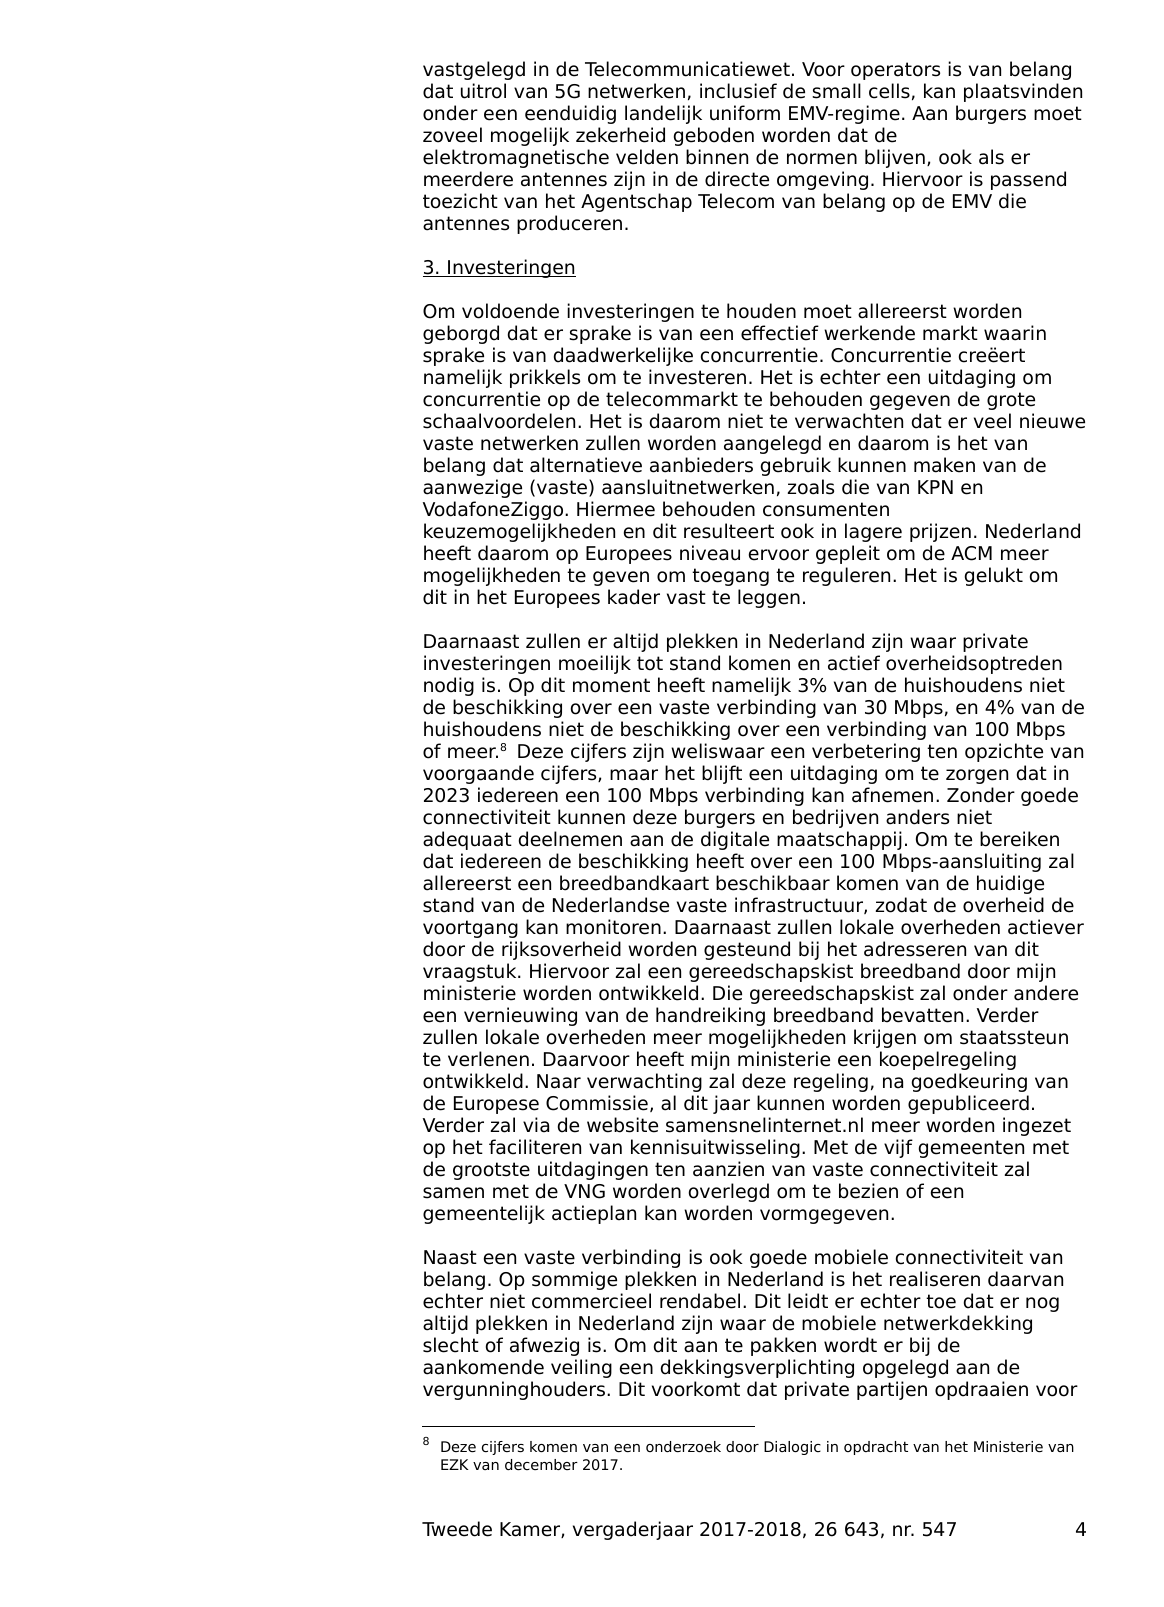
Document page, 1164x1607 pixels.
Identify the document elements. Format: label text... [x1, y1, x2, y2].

text Daarnaast zullen er altijd plekken in Nederland zijn waar private investeringen moeilijk tot stand komen en actief overheidsoptreden nodig is. Op dit moment heeft namelijk 3% van de huishoudens niet de beschikking over een vaste verbinding van 30 Mbps, en 4% van de huishoudens niet de beschikking over een verbinding van 100 Mbps of meer. Deze cijfers zijn weliswaar een verbetering ten opzichte van voorgaande cijfers, maar het blijft een uitdaging om te zorgen dat in 2023 iedereen een 100 Mbps verbinding kan afnemen. Zonder goede connectiviteit kunnen deze burgers en bedrijven anders niet adequaat deelnemen aan de digitale maatschappij. Om te bereiken dat iedereen de beschikking heeft over een 100 Mbps-aansluiting zal allereerst een breedbandkaart beschikbaar komen van de huidige stand van de Nederlandse vaste infrastructuur, zodat de overheid de voortgang kan monitoren. Daarnaast zullen lokale overheden actiever door de rijksoverheid worden gesteund bij het adresseren van dit vraagstuk. Hiervoor zal een gereedschapskist breedband door mijn ministerie worden ontwikkeld. Die gereedschapskist zal onder andere een vernieuwing van de handreiking breedband bevatten. Verder zullen lokale overheden meer mogelijkheden krijgen om staatssteun te verlenen. Daarvoor heeft mijn ministerie een koepelregeling ontwikkeld. Naar verwachting zal deze regeling, na goedkeuring van de Europese Commissie, al dit jaar kunnen worden gepubliceerd. Verder zal via de website samensnelinternet.nl meer worden ingezet op het faciliteren van kennisuitwisseling. Met de vijf gemeenten met de grootste uitdagingen ten aanzien van vaste connectiviteit zal samen met de VNG worden overlegd om te bezien of een gemeentelijk actieplan kan worden vormgegeven. [422, 631, 1087, 1224]
text Deze cijfers komen van een onderzoek door Dialogic in opdracht van het Ministerie van EZK van december 2017. [422, 1435, 1087, 1474]
text Naast een vaste verbinding is ook goede mobiele connectiviteit van belang. Op sommige plekken in Nederland is het realiseren daarvan echter niet commercieel rendabel. Dit leidt er echter toe dat er nog altijd plekken in Nederland zijn waar de mobiele netwerkdekking slecht of afwezig is. Om dit aan te pakken wordt er bij de aankomende veiling een dekkingsverplichting opgelegd aan de vergunninghouders. Dit voorkomt dat private partijen opdraaien voor [422, 1247, 1087, 1401]
text vastgelegd in de Telecommunicatiewet. Voor operators is van belang dat uitrol van 5G netwerken, inclusief de small cells, kan plaatsvinden onder een eenduidig landelijk uniform EMV-regime. Aan burgers moet zoveel mogelijk zekerheid geboden worden dat de elektromagnetische velden binnen de normen blijven, ook als er meerdere antennes zijn in de directe omgeving. Hiervoor is passend toezicht van het Agentschap Telecom van belang op de EMV die antennes produceren. [422, 59, 1087, 235]
text Om voldoende investeringen te houden moet allereerst worden geborgd dat er sprake is van een effectief werkende markt waarin sprake is van daadwerkelijke concurrentie. Concurrentie creëert namelijk prikkels om te investeren. Het is echter een uitdaging om concurrentie op de telecommarkt te behouden gegeven de grote schaalvoordelen. Het is daarom niet te verwachten dat er veel nieuwe vaste netwerken zullen worden aangelegd en daarom is het van belang dat alternatieve aanbieders gebruik kunnen maken van de aanwezige (vaste) aansluitnetwerken, zoals die van KPN en VodafoneZiggo. Hiermee behouden consumenten keuzemogelijkheden en dit resulteert ook in lagere prijzen. Nederland heeft daarom op Europees niveau ervoor gepleit om de ACM meer mogelijkheden te geven om toegang te reguleren. Het is gelukt om dit in het Europees kader vast te leggen. [422, 301, 1087, 609]
subtitle 3. Investeringen [422, 257, 1087, 279]
